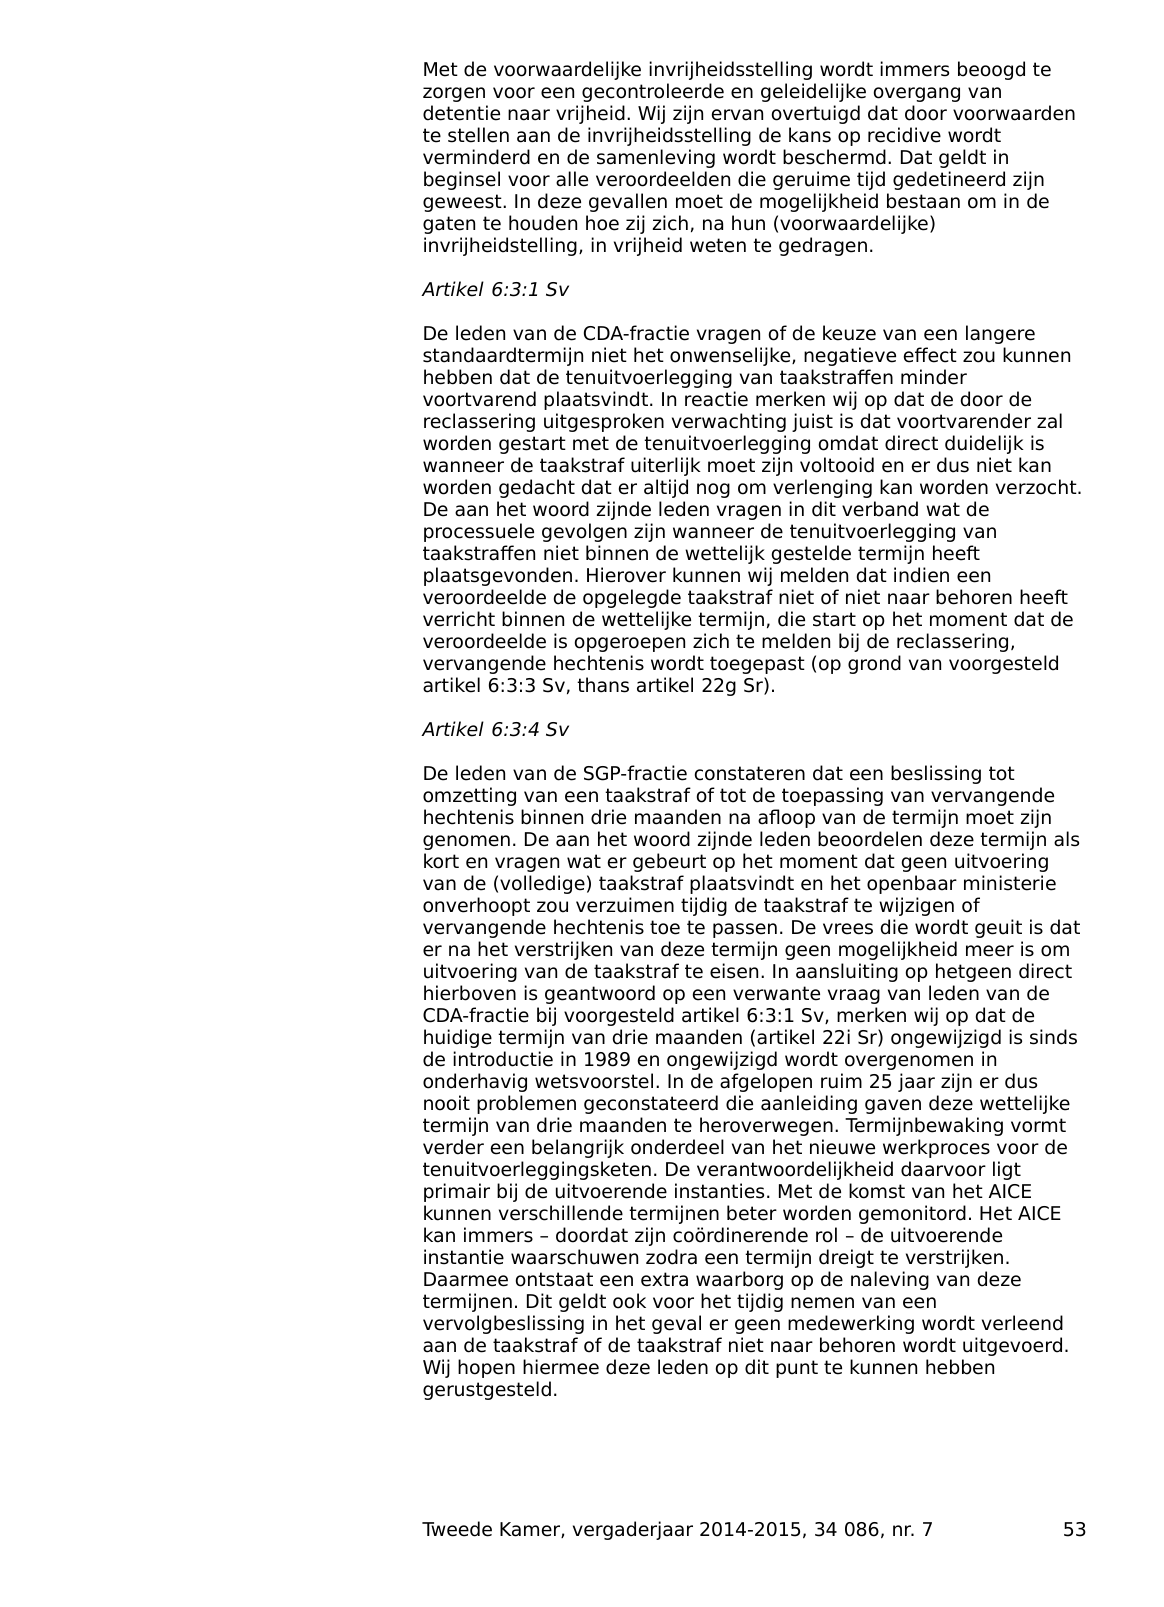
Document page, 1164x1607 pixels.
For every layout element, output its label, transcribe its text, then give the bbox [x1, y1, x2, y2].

subtitle Artikel 6:3:1 Sv [422, 279, 1087, 301]
text De leden van de SGP-fractie constateren dat een beslissing tot omzetting van een taakstraf of tot de toepassing van vervangende hechtenis binnen drie maanden na afloop van de termijn moet zijn genomen. De aan het woord zijnde leden beoordelen deze termijn als kort en vragen wat er gebeurt op het moment dat geen uitvoering van de (volledige) taakstraf plaatsvindt en het openbaar ministerie onverhoopt zou verzuimen tijdig de taakstraf te wijzigen of vervangende hechtenis toe te passen. De vrees die wordt geuit is dat er na het verstrijken van deze termijn geen mogelijkheid meer is om uitvoering van de taakstraf te eisen. In aansluiting op hetgeen direct hierboven is geantwoord op een verwante vraag van leden van de CDA-fractie bij voorgesteld artikel 6:3:1 Sv, merken wij op dat de huidige termijn van drie maanden (artikel 22i Sr) ongewijzigd is sinds de introductie in 1989 en ongewijzigd wordt overgenomen in onderhavig wetsvoorstel. In de afgelopen ruim 25 jaar zijn er dus nooit problemen geconstateerd die aanleiding gaven deze wettelijke termijn van drie maanden te heroverwegen. Termijnbewaking vormt verder een belangrijk onderdeel van het nieuwe werkproces voor de tenuitvoerleggingsketen. De verantwoordelijkheid daarvoor ligt primair bij de uitvoerende instanties. Met de komst van het AICE kunnen verschillende termijnen beter worden gemonitord. Het AICE kan immers – doordat zijn coördinerende rol – de uitvoerende instantie waarschuwen zodra een termijn dreigt te verstrijken. Daarmee ontstaat een extra waarborg op de naleving van deze termijnen. Dit geldt ook voor het tijdig nemen van een vervolgbeslissing in het geval er geen medewerking wordt verleend aan de taakstraf of de taakstraf niet naar behoren wordt uitgevoerd. Wij hopen hiermee deze leden op dit punt te kunnen hebben gerustgesteld. [422, 763, 1087, 1401]
subtitle Artikel 6:3:4 Sv [422, 719, 1087, 741]
text De leden van de CDA-fractie vragen of de keuze van een langere standaardtermijn niet het onwenselijke, negatieve effect zou kunnen hebben dat de tenuitvoerlegging van taakstraffen minder voortvarend plaatsvindt. In reactie merken wij op dat de door de reclassering uitgesproken verwachting juist is dat voortvarender zal worden gestart met de tenuitvoerlegging omdat direct duidelijk is wanneer de taakstraf uiterlijk moet zijn voltooid en er dus niet kan worden gedacht dat er altijd nog om verlenging kan worden verzocht. De aan het woord zijnde leden vragen in dit verband wat de processuele gevolgen zijn wanneer de tenuitvoerlegging van taakstraffen niet binnen de wettelijk gestelde termijn heeft plaatsgevonden. Hierover kunnen wij melden dat indien een veroordeelde de opgelegde taakstraf niet of niet naar behoren heeft verricht binnen de wettelijke termijn, die start op het moment dat de veroordeelde is opgeroepen zich te melden bij de reclassering, vervangende hechtenis wordt toegepast (op grond van voorgesteld artikel 6:3:3 Sv, thans artikel 22g Sr). [422, 323, 1087, 697]
text Met de voorwaardelijke invrijheidsstelling wordt immers beoogd te zorgen voor een gecontroleerde en geleidelijke overgang van detentie naar vrijheid. Wij zijn ervan overtuigd dat door voorwaarden te stellen aan de invrijheidsstelling de kans op recidive wordt verminderd en de samenleving wordt beschermd. Dat geldt in beginsel voor alle veroordeelden die geruime tijd gedetineerd zijn geweest. In deze gevallen moet de mogelijkheid bestaan om in de gaten te houden hoe zij zich, na hun (voorwaardelijke) invrijheidstelling, in vrijheid weten te gedragen. [422, 59, 1087, 257]
